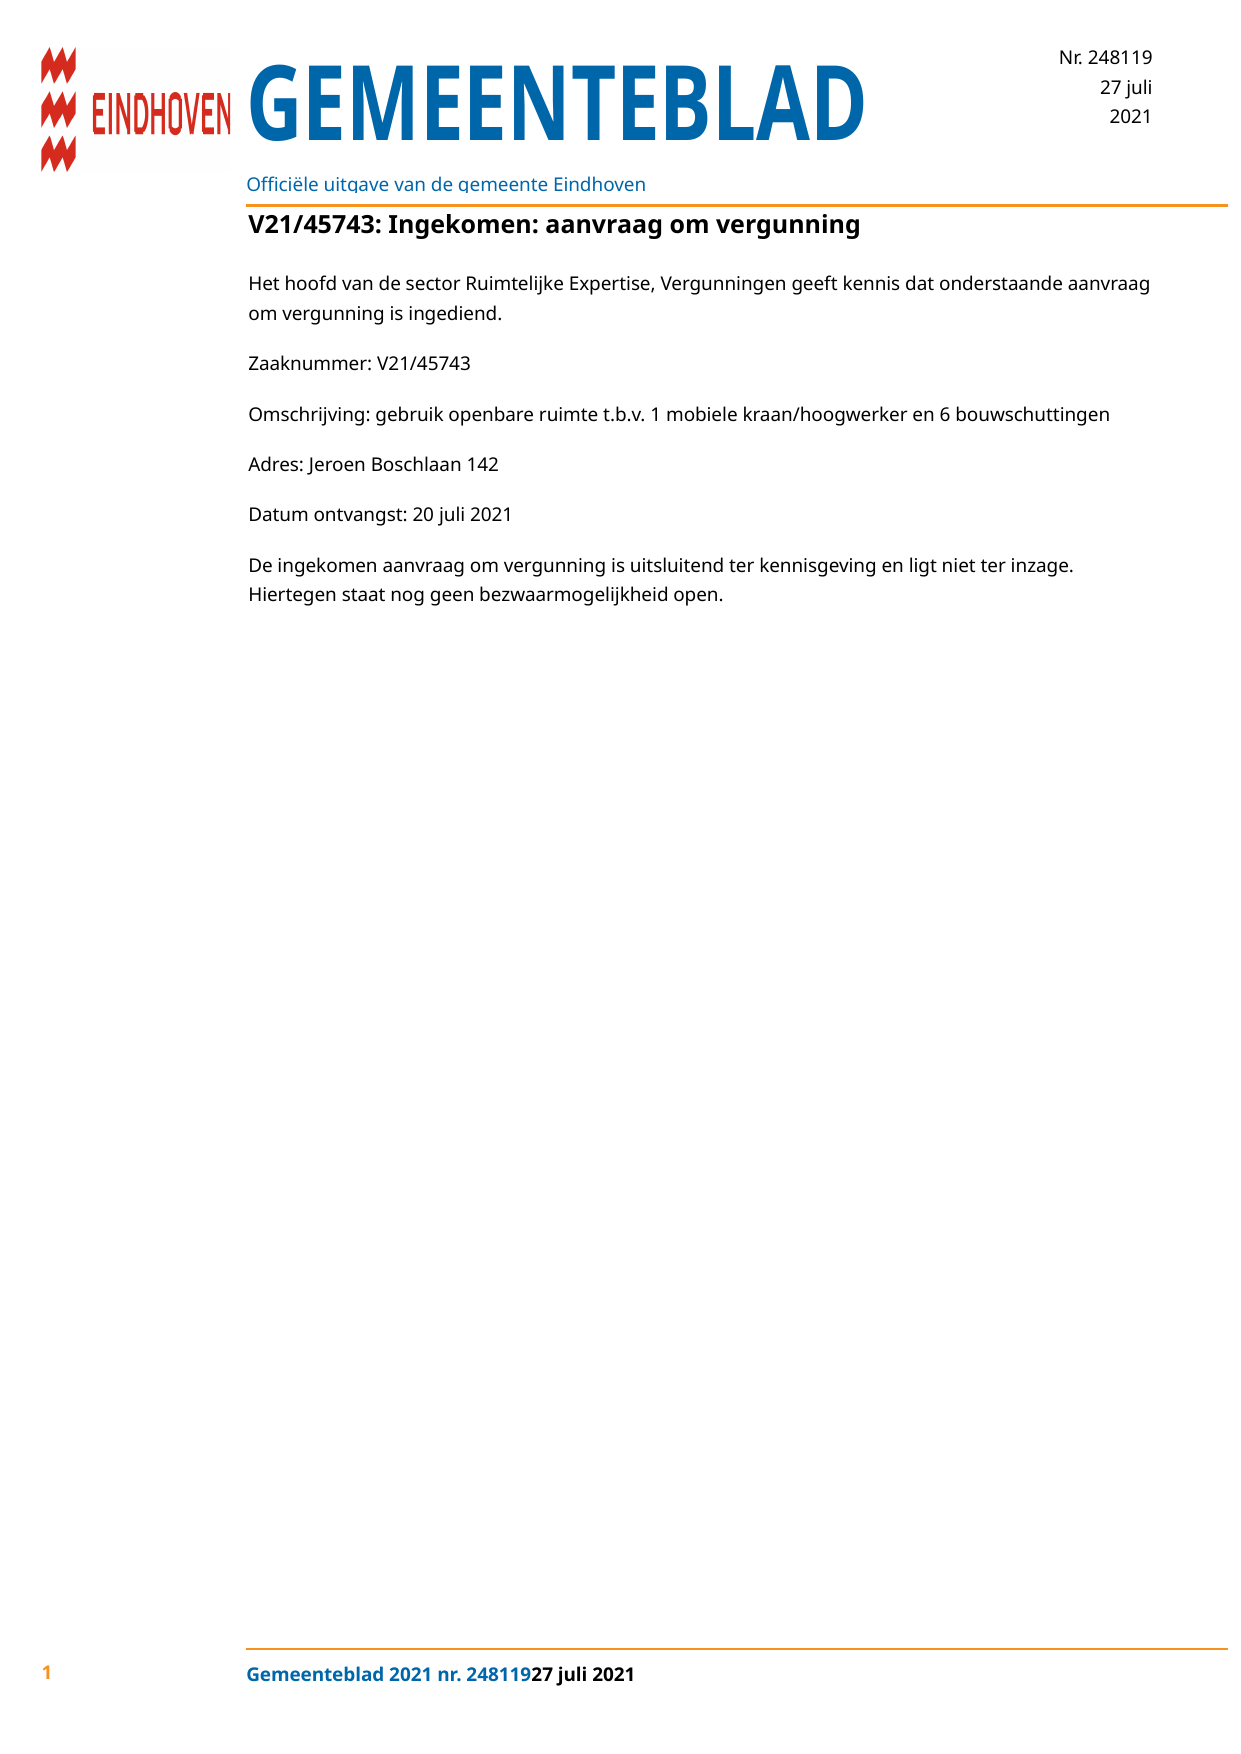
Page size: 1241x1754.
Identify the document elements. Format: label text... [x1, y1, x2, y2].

picture [41, 47, 231, 172]
text V21/45743: Ingekomen: aanvraag om vergunning [248, 207, 1152, 241]
text Zaaknummer: V21/45743 [248, 350, 1152, 376]
text Adres: Jeroen Boschlaan 142 [248, 451, 1152, 477]
text De ingekomen aanvraag om vergunning is uitsluitend ter kennisgeving en ligt niet ter inzage. Hiertegen staat nog geen bezwaarmogelijkheid open. [248, 552, 1152, 607]
text Het hoofd van de sector Ruimtelijke Expertise, Vergunningen geeft kennis dat onderstaande aanvraag om vergunning is ingediend. [248, 270, 1152, 326]
text Omschrijving: gebruik openbare ruimte t.b.v. 1 mobiele kraan/hoogwerker en 6 bouwschuttingen [248, 401, 1152, 426]
text Datum ontvangst: 20 juli 2021 [248, 502, 1152, 527]
